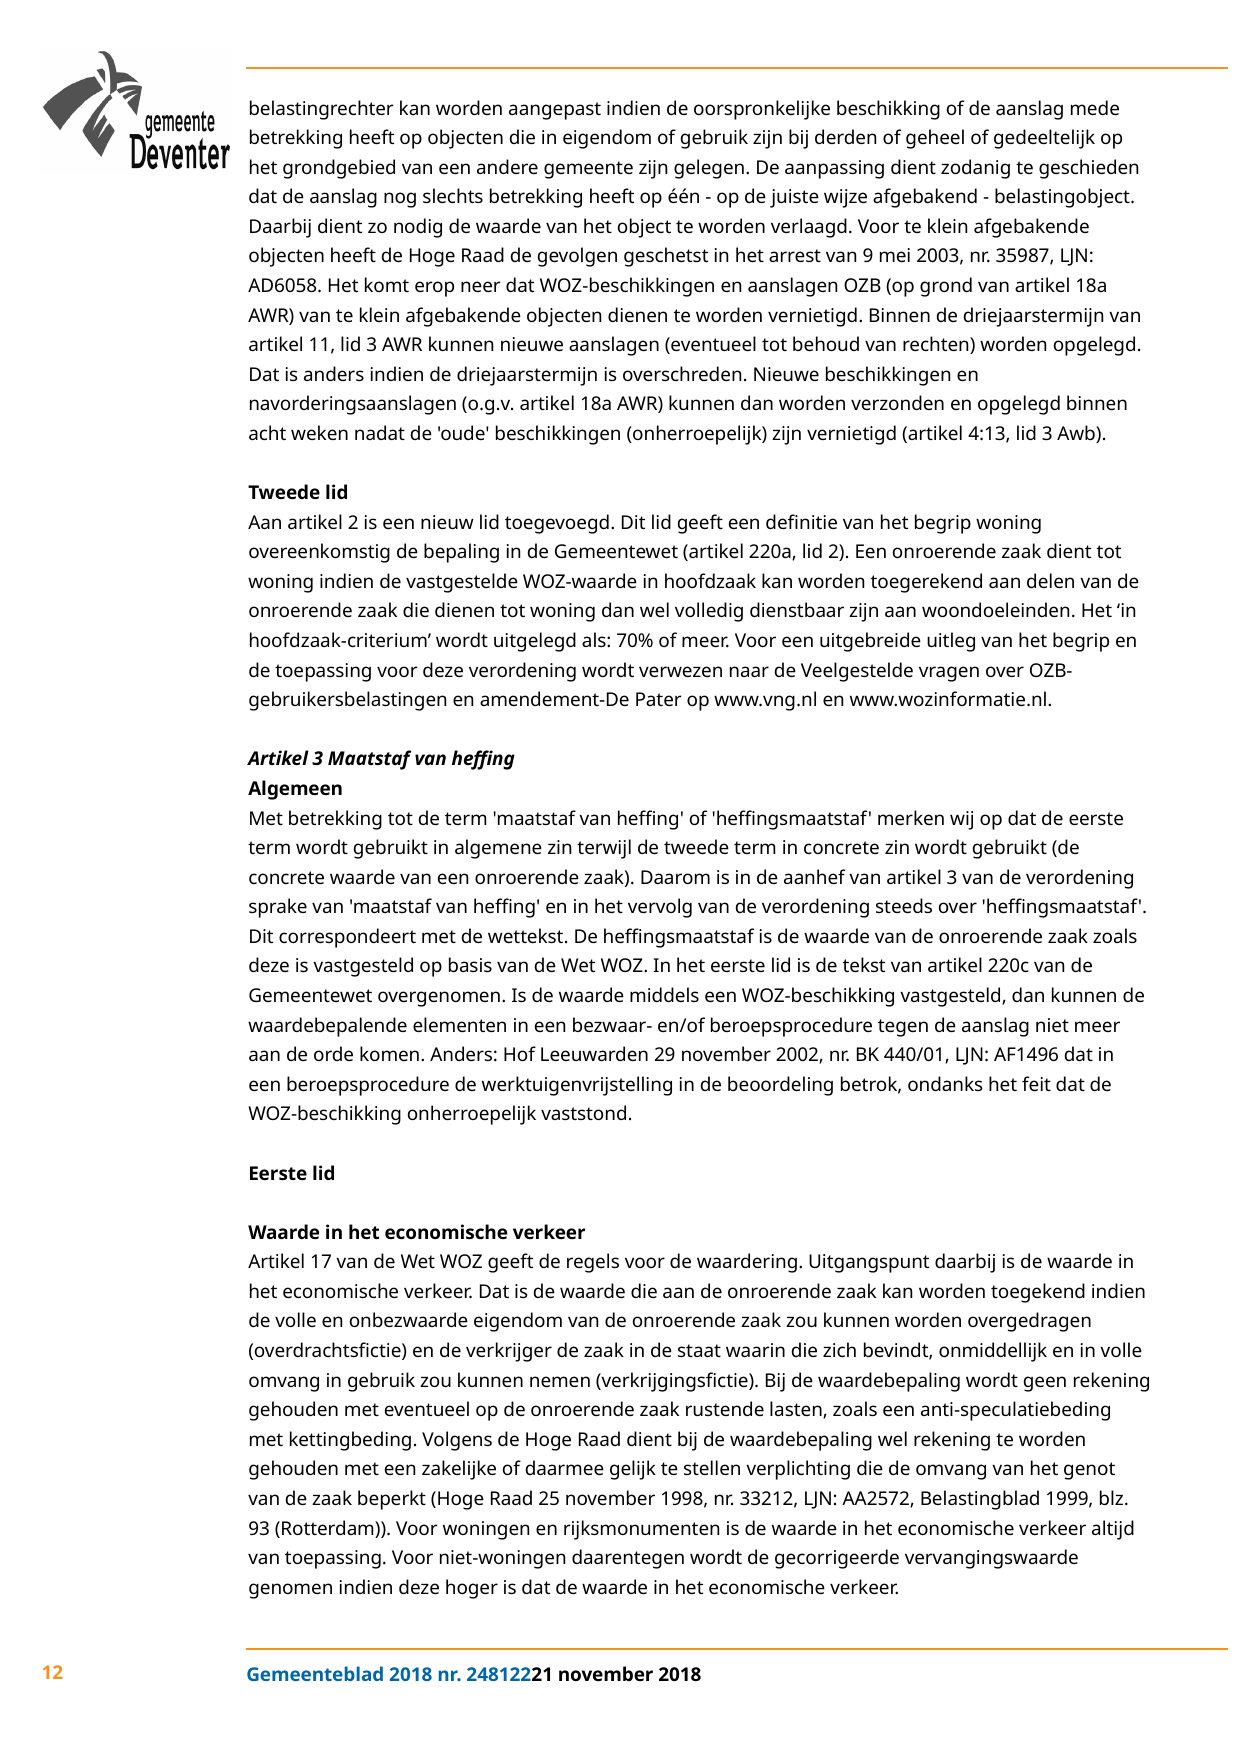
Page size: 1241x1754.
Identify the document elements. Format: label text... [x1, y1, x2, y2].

text Aan artikel 2 is een nieuw lid toegevoegd. Dit lid geeft een definitie van het begrip woning overeenkomstig de bepaling in de Gemeentewet (artikel 220a, lid 2). Een onroerende zaak dient tot woning indien de vastgestelde WOZ-waarde in hoofdzaak kan worden toegerekend aan delen van de onroerende zaak die dienen tot woning dan wel volledig dienstbaar zijn aan woondoeleinden. Het ‘in hoofdzaak-criterium’ wordt uitgelegd als: 70% of meer. Voor een uitgebreide uitleg van het begrip en de toepassing voor deze verordening wordt verwezen naar de Veelgestelde vragen over OZB-gebruikersbelastingen en amendement-De Pater op www.vng.nl en www.wozinformatie.nl. [248, 509, 1152, 712]
text Eerste lid [248, 1160, 1152, 1186]
text Waarde in het economische verkeer [248, 1219, 1152, 1245]
text Met betrekking tot de term 'maatstaf van heffing' of 'heffingsmaatstaf' merken wij op dat de eerste term wordt gebruikt in algemene zin terwijl de tweede term in concrete zin wordt gebruikt (de concrete waarde van een onroerende zaak). Daarom is in de aanhef van artikel 3 van de verordening sprake van 'maatstaf van heffing' en in het vervolg van de verordening steeds over 'heffingsmaatstaf'. Dit correspondeert met de wettekst. De heffingsmaatstaf is de waarde van de onroerende zaak zoals deze is vastgesteld op basis van de Wet WOZ. In het eerste lid is de tekst van artikel 220c van de Gemeentewet overgenomen. Is de waarde middels een WOZ-beschikking vastgesteld, dan kunnen de waardebepalende elementen in een bezwaar- en/of beroepsprocedure tegen de aanslag niet meer aan de orde komen. Anders: Hof Leeuwarden 29 november 2002, nr. BK 440/01, LJN: AF1496 dat in een beroepsprocedure de werktuigenvrijstelling in de beoordeling betrok, ondanks het feit dat de WOZ-beschikking onherroepelijk vaststond. [248, 805, 1152, 1126]
picture [41, 47, 231, 172]
text Algemeen [248, 775, 1152, 801]
text Artikel 3 Maatstaf van heffing [248, 746, 1152, 771]
text Artikel 17 van de Wet WOZ geeft de regels voor de waardering. Uitgangspunt daarbij is de waarde in het economische verkeer. Dat is de waarde die aan de onroerende zaak kan worden toegekend indien de volle en onbezwaarde eigendom van de onroerende zaak zou kunnen worden overgedragen (overdrachtsfictie) en de verkrijger de zaak in de staat waarin die zich bevindt, onmiddellijk en in volle omvang in gebruik zou kunnen nemen (verkrijgingsfictie). Bij de waardebepaling wordt geen rekening gehouden met eventueel op de onroerende zaak rustende lasten, zoals een anti-speculatiebeding met kettingbeding. Volgens de Hoge Raad dient bij de waardebepaling wel rekening te worden gehouden met een zakelijke of daarmee gelijk te stellen verplichting die de omvang van het genot van de zaak beperkt (Hoge Raad 25 november 1998, nr. 33212, LJN: AA2572, Belastingblad 1999, blz. 93 (Rotterdam)). Voor woningen en rijksmonumenten is de waarde in het economische verkeer altijd van toepassing. Voor niet-woningen daarentegen wordt de gecorrigeerde vervangingswaarde genomen indien deze hoger is dat de waarde in het economische verkeer. [248, 1248, 1152, 1600]
text belastingrechter kan worden aangepast indien de oorspronkelijke beschikking of de aanslag mede betrekking heeft op objecten die in eigendom of gebruik zijn bij derden of geheel of gedeeltelijk op het grondgebied van een andere gemeente zijn gelegen. De aanpassing dient zodanig te geschieden dat de aanslag nog slechts betrekking heeft op één - op de juiste wijze afgebakend - belastingobject. Daarbij dient zo nodig de waarde van het object te worden verlaagd. Voor te klein afgebakende objecten heeft de Hoge Raad de gevolgen geschetst in het arrest van 9 mei 2003, nr. 35987, LJN: AD6058. Het komt erop neer dat WOZ-beschikkingen en aanslagen OZB (op grond van artikel 18a AWR) van te klein afgebakende objecten dienen te worden vernietigd. Binnen de driejaarstermijn van artikel 11, lid 3 AWR kunnen nieuwe aanslagen (eventueel tot behoud van rechten) worden opgelegd. Dat is anders indien de driejaarstermijn is overschreden. Nieuwe beschikkingen en navorderingsaanslagen (o.g.v. artikel 18a AWR) kunnen dan worden verzonden en opgelegd binnen acht weken nadat de 'oude' beschikkingen (onherroepelijk) zijn vernietigd (artikel 4:13, lid 3 Awb). [248, 95, 1152, 446]
text Tweede lid [248, 479, 1152, 505]
